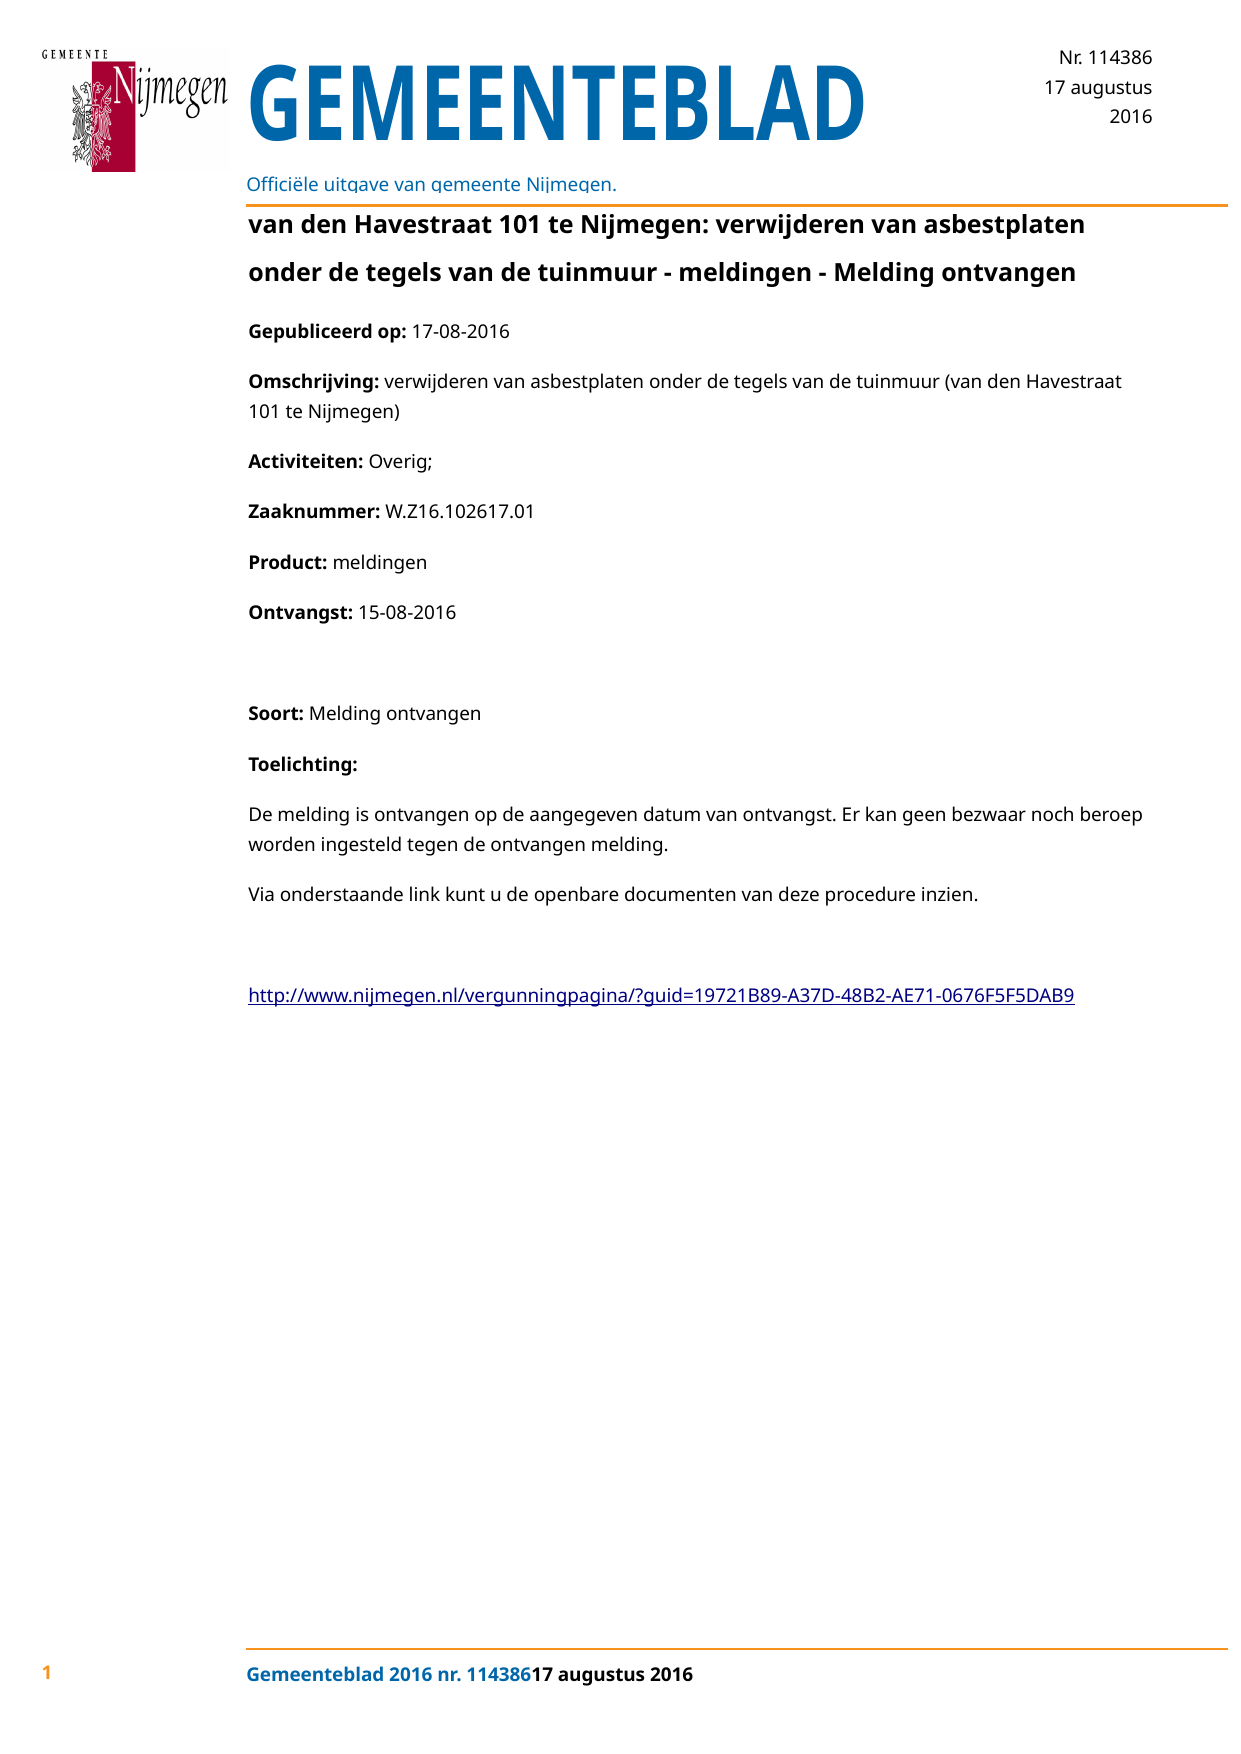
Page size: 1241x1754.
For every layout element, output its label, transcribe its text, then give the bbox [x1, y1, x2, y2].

text Gepubliceerd op: 17-08-2016 [248, 318, 1152, 344]
text Omschrijving: verwijderen van asbestplaten onder de tegels van de tuinmuur (van den Havestraat 101 te Nijmegen) [248, 368, 1152, 424]
text Product: meldingen [248, 549, 1152, 575]
text van den Havestraat 101 te Nijmegen: verwijderen van asbestplaten onder de tegels van de tuinmuur - meldingen - Melding ontvangen [248, 207, 1152, 288]
text Soort: Melding ontvangen [248, 700, 1152, 726]
text Via onderstaande link kunt u de openbare documenten van deze procedure inzien. [248, 881, 1152, 907]
text De melding is ontvangen op de aangegeven datum van ontvangst. Er kan geen bezwaar noch beroep worden ingesteld tegen de ontvangen melding. [248, 801, 1152, 857]
text Zaaknummer: W.Z16.102617.01 [248, 499, 1152, 524]
text Activiteiten: Overig; [248, 448, 1152, 474]
text Toelichting: [248, 751, 1152, 777]
text http://www.nijmegen.nl/vergunningpagina/?guid=19721B89-A37D-48B2-AE71-0676F5F5DAB9 [248, 982, 1152, 1008]
text Ontvangst: 15-08-2016 [248, 599, 1152, 625]
picture [41, 47, 231, 172]
